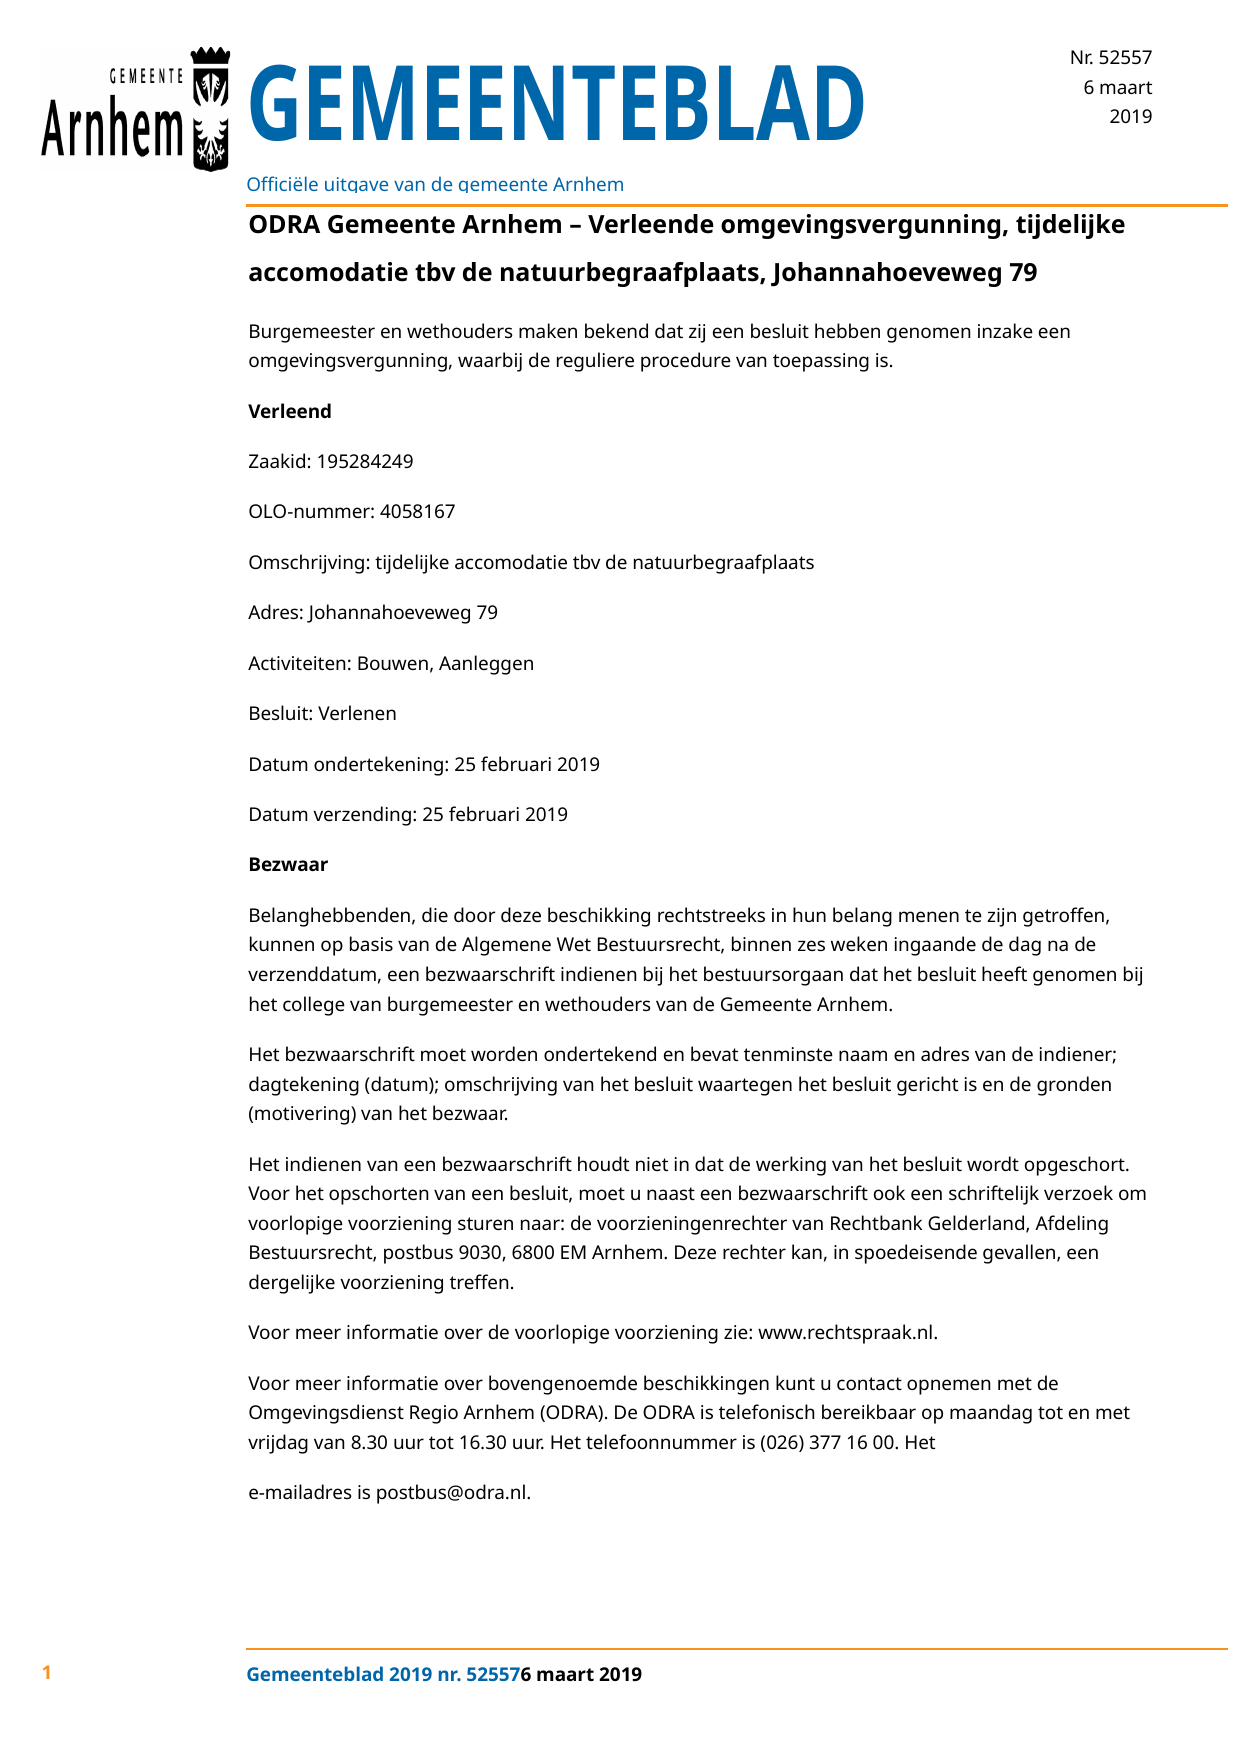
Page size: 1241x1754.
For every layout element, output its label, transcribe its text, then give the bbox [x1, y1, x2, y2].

text Burgemeester en wethouders maken bekend dat zij een besluit hebben genomen inzake een omgevingsvergunning, waarbij de reguliere procedure van toepassing is. [248, 318, 1152, 373]
text Belanghebbenden, die door deze beschikking rechtstreeks in hun belang menen te zijn getroffen, kunnen op basis van de Algemene Wet Bestuursrecht, binnen zes weken ingaande de dag na de verzenddatum, een bezwaarschrift indienen bij het bestuursorgaan dat het besluit heeft genomen bij het college van burgemeester en wethouders van de Gemeente Arnhem. [248, 902, 1152, 1017]
text Voor meer informatie over de voorlopige voorziening zie: www.rechtspraak.nl. [248, 1319, 1152, 1345]
text Het indienen van een bezwaarschrift houdt niet in dat de werking van het besluit wordt opgeschort. Voor het opschorten van een besluit, moet u naast een bezwaarschrift ook een schriftelijk verzoek om voorlopige voorziening sturen naar: de voorzieningenrechter van Rechtbank Gelderland, Afdeling Bestuursrecht, postbus 9030, 6800 EM Arnhem. Deze rechter kan, in spoedeisende gevallen, een dergelijke voorziening treffen. [248, 1151, 1152, 1295]
text Het bezwaarschrift moet worden ondertekend en bevat tenminste naam en adres van de indiener; dagtekening (datum); omschrijving van het besluit waartegen het besluit gericht is en de gronden (motivering) van het bezwaar. [248, 1041, 1152, 1126]
text Adres: Johannahoeveweg 79 [248, 599, 1152, 625]
text Datum ondertekening: 25 februari 2019 [248, 751, 1152, 777]
text Verleend [248, 398, 1152, 424]
text OLO-nummer: 4058167 [248, 499, 1152, 524]
text Omschrijving: tijdelijke accomodatie tbv de natuurbegraafplaats [248, 549, 1152, 575]
text e-mailadres is postbus@odra.nl. [248, 1479, 1152, 1505]
text Datum verzending: 25 februari 2019 [248, 801, 1152, 827]
text Besluit: Verlenen [248, 700, 1152, 726]
text Voor meer informatie over bovengenoemde beschikkingen kunt u contact opnemen met de Omgevingsdienst Regio Arnhem (ODRA). De ODRA is telefonisch bereikbaar op maandag tot en met vrijdag van 8.30 uur tot 16.30 uur. Het telefoonnummer is (026) 377 16 00. Het [248, 1370, 1152, 1455]
text ODRA Gemeente Arnhem – Verleende omgevingsvergunning, tijdelijke accomodatie tbv de natuurbegraafplaats, Johannahoeveweg 79 [248, 207, 1152, 288]
picture [41, 47, 231, 172]
text Bezwaar [248, 852, 1152, 877]
text Activiteiten: Bouwen, Aanleggen [248, 650, 1152, 676]
text Zaakid: 195284249 [248, 448, 1152, 474]
